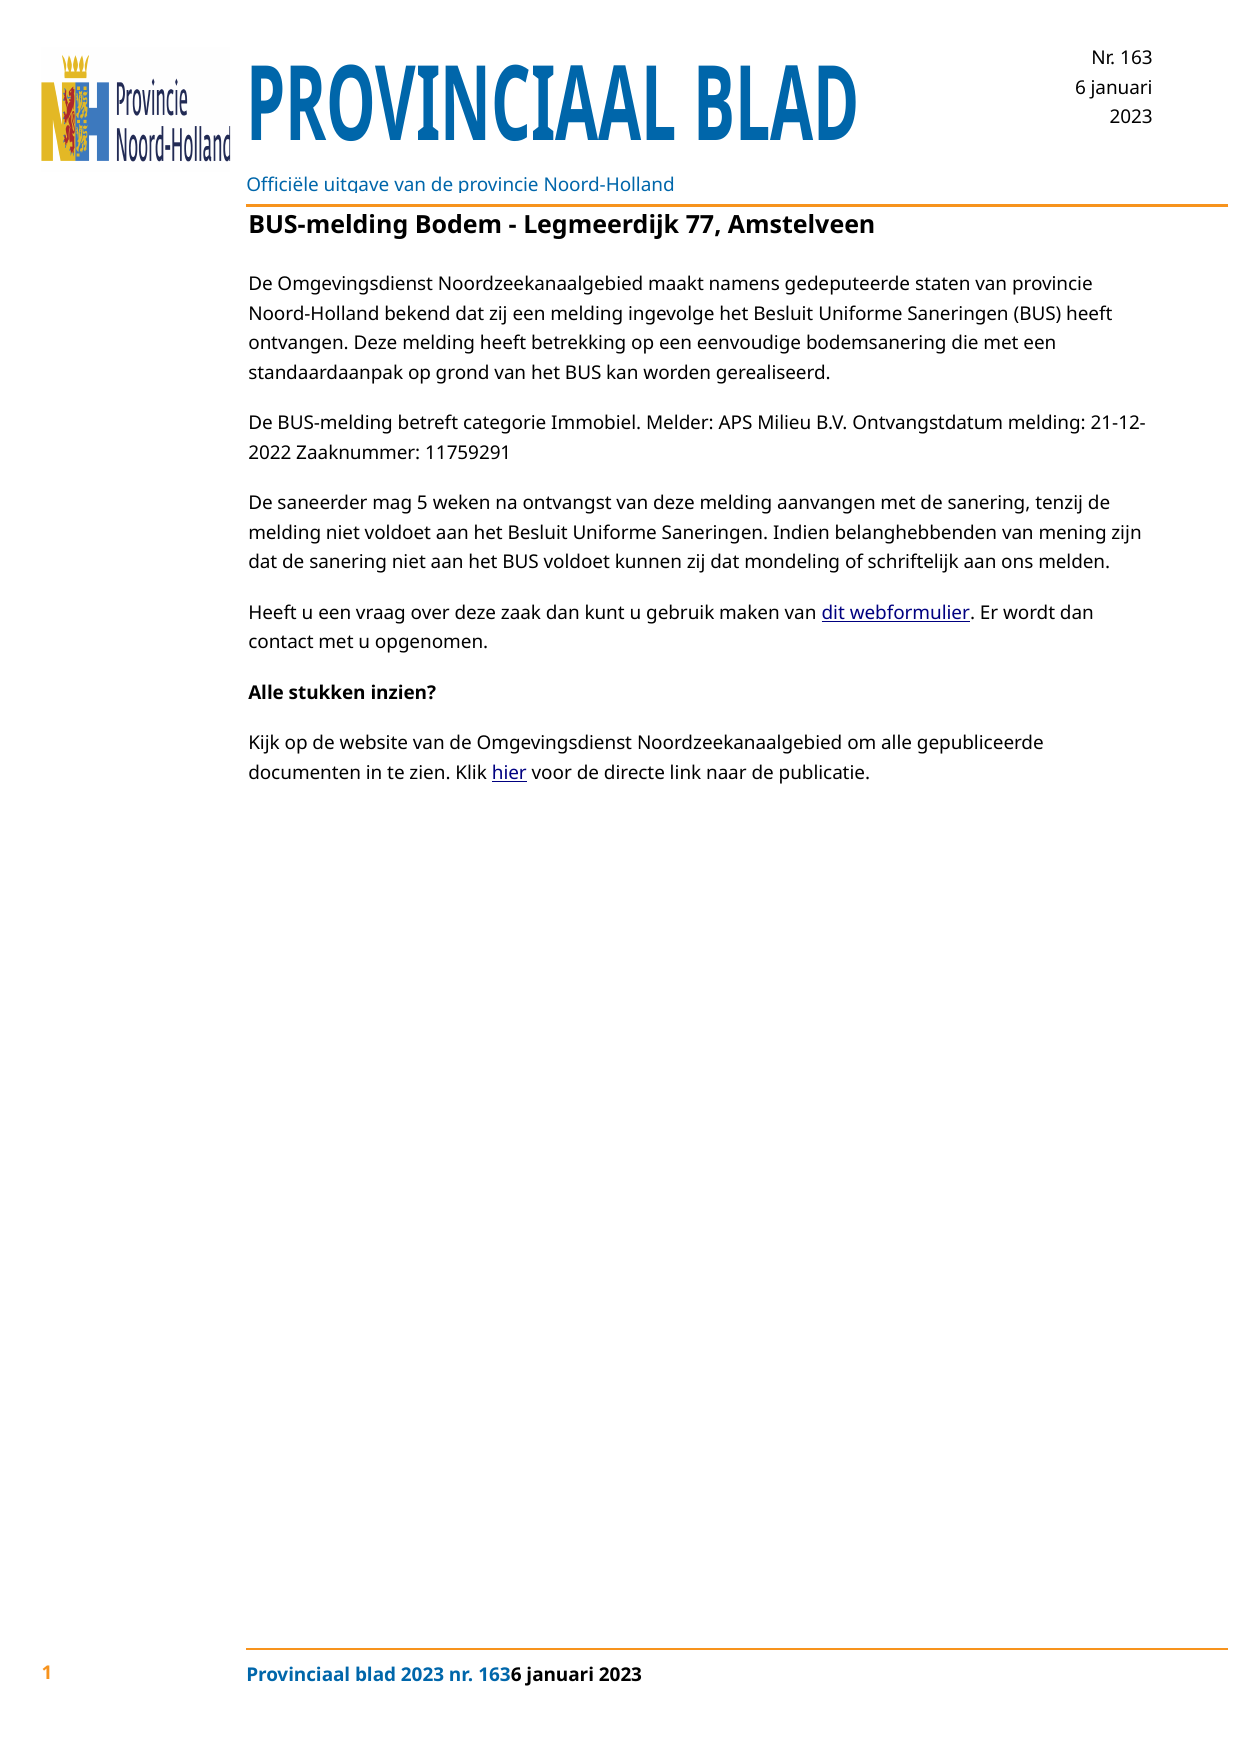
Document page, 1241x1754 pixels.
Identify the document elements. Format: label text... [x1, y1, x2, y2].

text Alle stukken inzien? [248, 679, 1152, 705]
text BUS-melding Bodem - Legmeerdijk 77, Amstelveen [248, 207, 1152, 241]
text Heeft u een vraag over deze zaak dan kunt u gebruik maken van dit webformulier. Er wordt dan contact met u opgenomen. [248, 599, 1152, 654]
text De Omgevingsdienst Noordzeekanaalgebied maakt namens gedeputeerde staten van provincie Noord-Holland bekend dat zij een melding ingevolge het Besluit Uniforme Saneringen (BUS) heeft ontvangen. Deze melding heeft betrekking op een eenvoudige bodemsanering die met een standaardaanpak op grond van het BUS kan worden gerealiseerd. [248, 270, 1152, 385]
text Kijk op de website van de Omgevingsdienst Noordzeekanaalgebied om alle gepubliceerde documenten in te zien. Klik hier voor de directe link naar de publicatie. [248, 729, 1152, 785]
text De BUS-melding betreft categorie Immobiel. Melder: APS Milieu B.V. Ontvangstdatum melding: 21-12-2022 Zaaknummer: 11759291 [248, 409, 1152, 465]
text De saneerder mag 5 weken na ontvangst van deze melding aanvangen met de sanering, tenzij de melding niet voldoet aan het Besluit Uniforme Saneringen. Indien belanghebbenden van mening zijn dat de sanering niet aan het BUS voldoet kunnen zij dat mondeling of schriftelijk aan ons melden. [248, 489, 1152, 574]
picture [41, 47, 231, 172]
